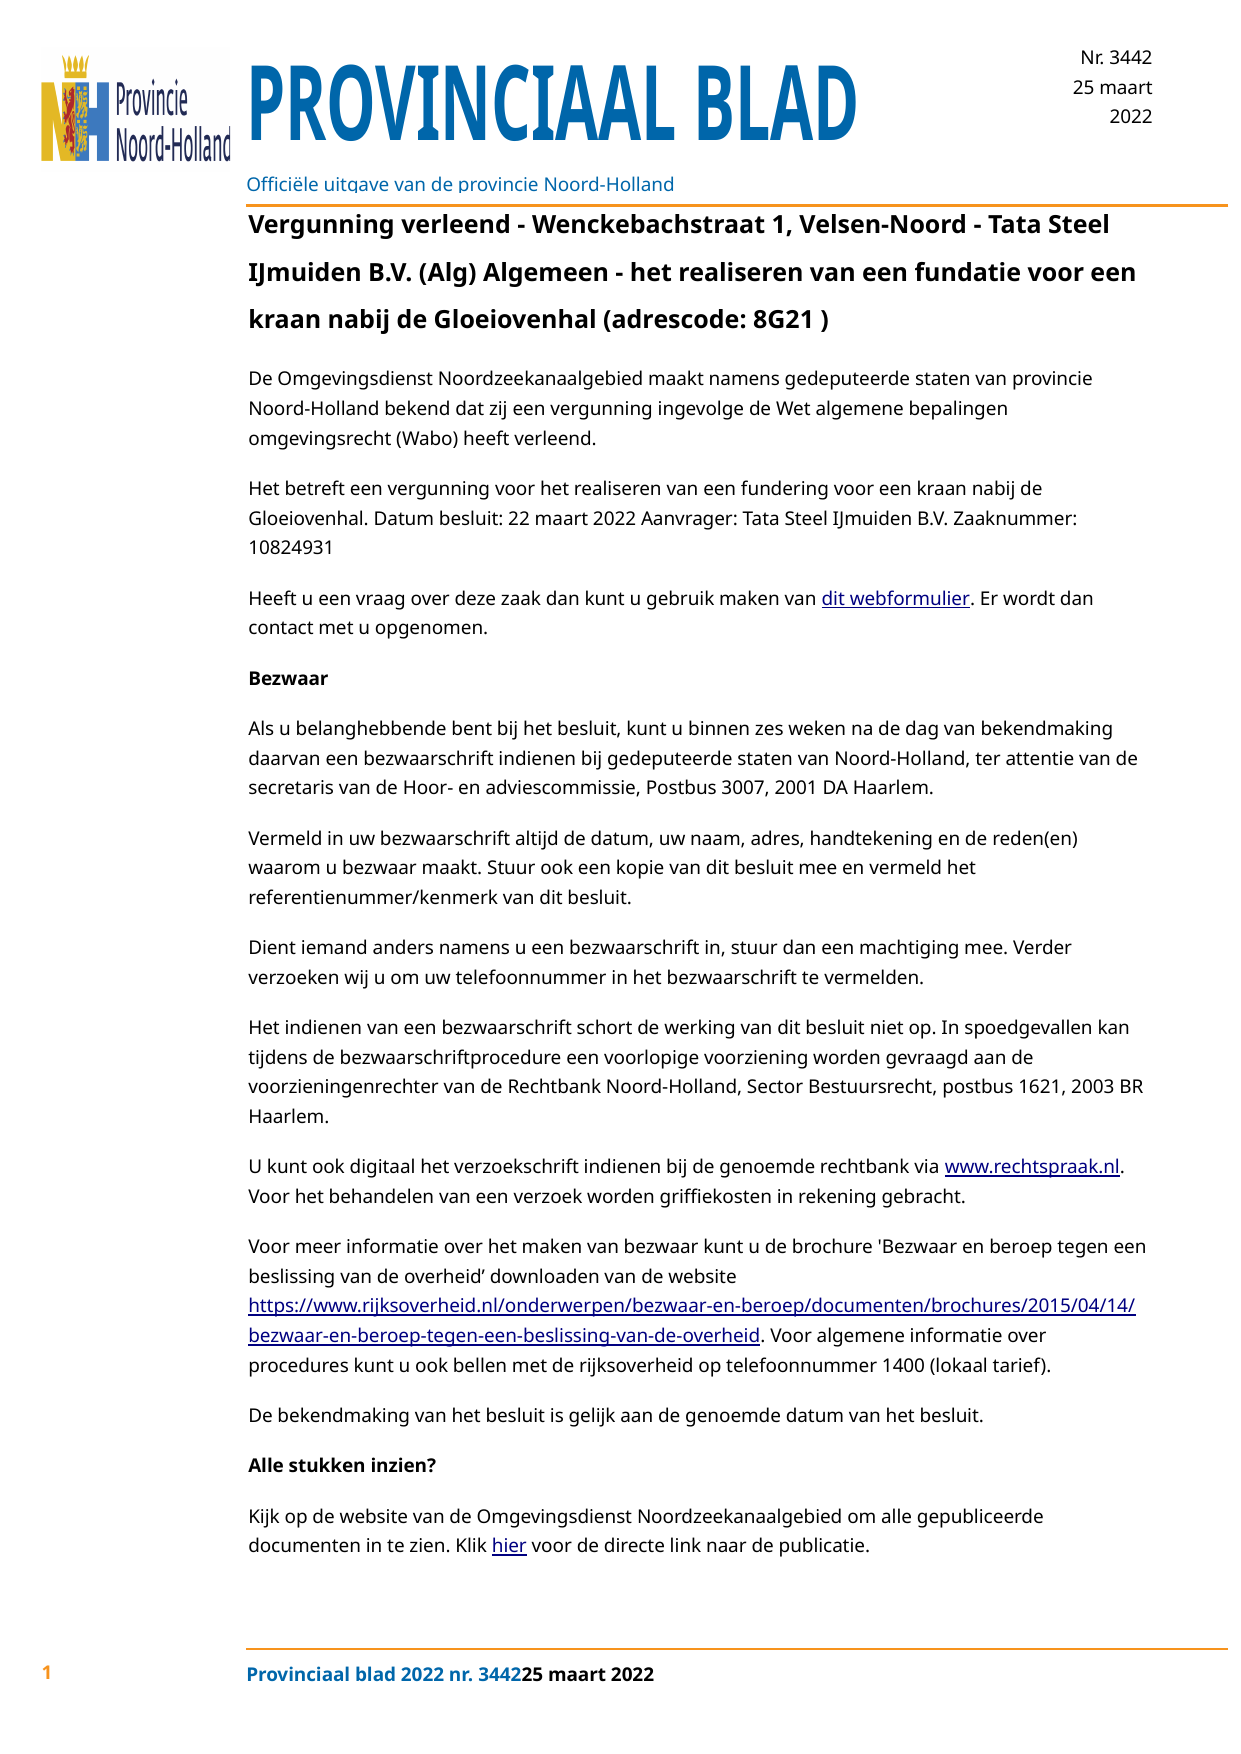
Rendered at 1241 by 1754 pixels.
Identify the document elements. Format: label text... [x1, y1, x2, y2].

picture [41, 47, 231, 172]
text Bezwaar [248, 665, 1152, 690]
text Dient iemand anders namens u een bezwaarschrift in, stuur dan een machtiging mee. Verder verzoeken wij u om uw telefoonnummer in het bezwaarschrift te vermelden. [248, 934, 1152, 989]
text De Omgevingsdienst Noordzeekanaalgebied maakt namens gedeputeerde staten van provincie Noord-Holland bekend dat zij een vergunning ingevolge de Wet algemene bepalingen omgevingsrecht (Wabo) heeft verleend. [248, 366, 1152, 450]
text Het betreft een vergunning voor het realiseren van een fundering voor een kraan nabij de Gloeiovenhal. Datum besluit: 22 maart 2022 Aanvrager: Tata Steel IJmuiden B.V. Zaaknummer: 10824931 [248, 475, 1152, 560]
text Vergunning verleend - Wenckebachstraat 1, Velsen-Noord - Tata Steel IJmuiden B.V. (Alg) Algemeen - het realiseren van een fundatie voor een kraan nabij de Gloeiovenhal (adrescode: 8G21 ) [248, 207, 1152, 336]
text U kunt ook digitaal het verzoekschrift indienen bij de genoemde rechtbank via www.rechtspraak.nl. Voor het behandelen van een verzoek worden griffiekosten in rekening gebracht. [248, 1153, 1152, 1209]
text De bekendmaking van het besluit is gelijk aan de genoemde datum van het besluit. [248, 1402, 1152, 1428]
text Alle stukken inzien? [248, 1453, 1152, 1478]
text Het indienen van een bezwaarschrift schort de werking van dit besluit niet op. In spoedgevallen kan tijdens de bezwaarschriftprocedure een voorlopige voorziening worden gevraagd aan de voorzieningenrechter van de Rechtbank Noord-Holland, Sector Bestuursrecht, postbus 1621, 2003 BR Haarlem. [248, 1014, 1152, 1129]
text Voor meer informatie over het maken van bezwaar kunt u de brochure 'Bezwaar en beroep tegen een beslissing van de overheid’ downloaden van de website https://www.rijksoverheid.nl/onderwerpen/bezwaar-en-beroep/documenten/brochures/2015/04/14/bezwaar-en-beroep-tegen-een-beslissing-van-de-overheid. Voor algemene informatie over procedures kunt u ook bellen met de rijksoverheid op telefoonnummer 1400 (lokaal tarief). [248, 1233, 1152, 1377]
text Kijk op de website van de Omgevingsdienst Noordzeekanaalgebied om alle gepubliceerde documenten in te zien. Klik hier voor de directe link naar de publicatie. [248, 1503, 1152, 1558]
text Als u belanghebbende bent bij het besluit, kunt u binnen zes weken na de dag van bekendmaking daarvan een bezwaarschrift indienen bij gedeputeerde staten van Noord-Holland, ter attentie van de secretaris van de Hoor- en adviescommissie, Postbus 3007, 2001 DA Haarlem. [248, 715, 1152, 800]
text Heeft u een vraag over deze zaak dan kunt u gebruik maken van dit webformulier. Er wordt dan contact met u opgenomen. [248, 585, 1152, 640]
text Vermeld in uw bezwaarschrift altijd de datum, uw naam, adres, handtekening en de reden(en) waarom u bezwaar maakt. Stuur ook een kopie van dit besluit mee en vermeld het referentienummer/kenmerk van dit besluit. [248, 825, 1152, 909]
